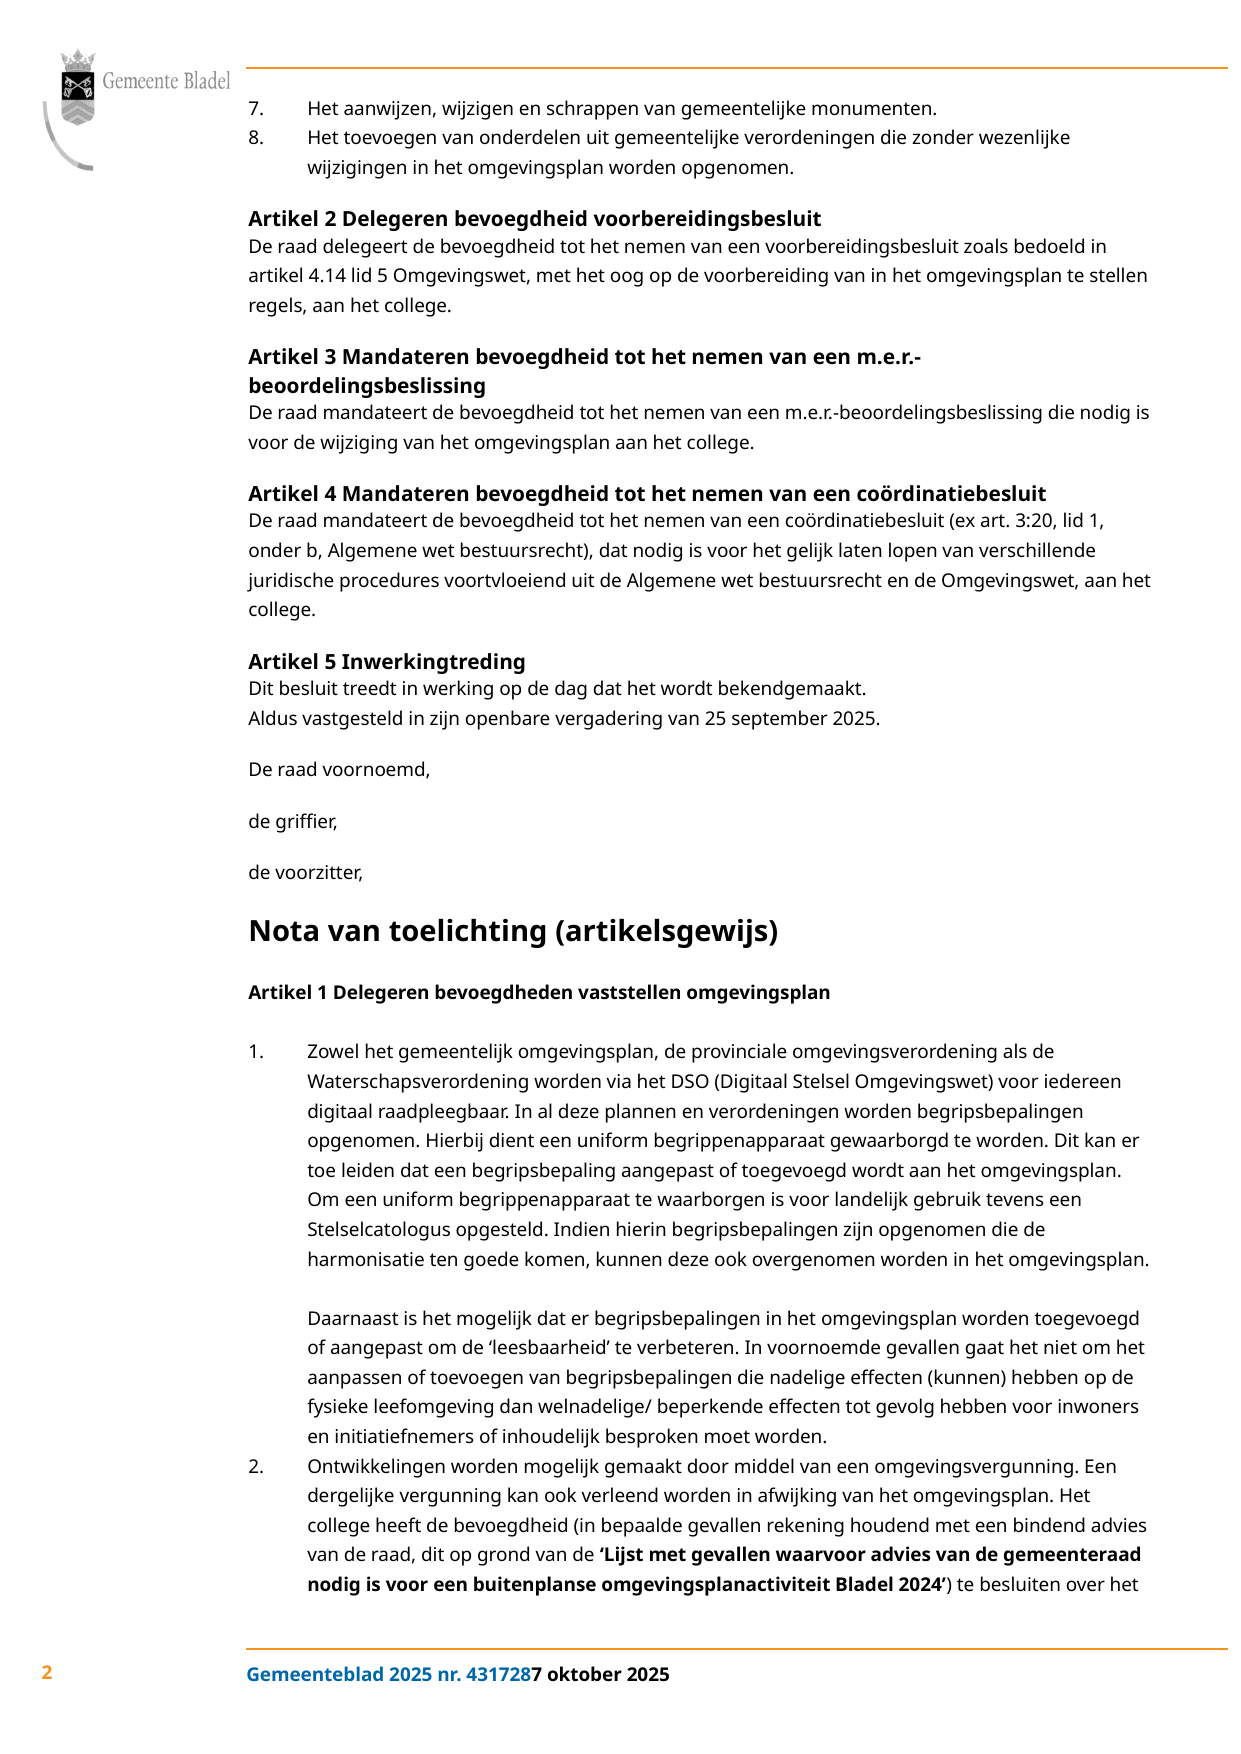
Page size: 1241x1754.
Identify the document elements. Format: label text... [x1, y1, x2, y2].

text Artikel 4 Mandateren bevoegdheid tot het nemen van een coördinatiebesluit [248, 479, 1152, 508]
text De raad mandateert de bevoegdheid tot het nemen van een coördinatiebesluit (ex art. 3:20, lid 1, onder b, Algemene wet bestuursrecht), dat nodig is voor het gelijk laten lopen van verschillende juridische procedures voortvloeiend uit de Algemene wet bestuursrecht en de Omgevingswet, aan het college. [248, 508, 1152, 622]
text de griffier, [248, 808, 1152, 833]
text Nota van toelichting (artikelsgewijs) [248, 911, 1152, 950]
text Aldus vastgesteld in zijn openbare vergadering van 25 september 2025. [248, 705, 1152, 731]
list Het toevoegen van onderdelen uit gemeentelijke verordeningen die zonder wezenlijke wijzigingen in het omgevingsplan worden opgenomen. [248, 124, 1152, 180]
list Ontwikkelingen worden mogelijk gemaakt door middel van een omgevingsvergunning. Een dergelijke vergunning kan ook verleend worden in afwijking van het omgevingsplan. Het college heeft de bevoegdheid (in bepaalde gevallen rekening houdend met een bindend advies van de raad, dit op grond van de ‘Lijst met gevallen waarvoor advies van de gemeenteraad nodig is voor een buitenplanse omgevingsplanactiviteit Bladel 2024’) te besluiten over het [248, 1453, 1152, 1597]
text Artikel 2 Delegeren bevoegdheid voorbereidingsbesluit [248, 204, 1152, 233]
text De raad delegeert de bevoegdheid tot het nemen van een voorbereidingsbesluit zoals bedoeld in artikel 4.14 lid 5 Omgevingswet, met het oog op de voorbereiding van in het omgevingsplan te stellen regels, aan het college. [248, 233, 1152, 318]
text de voorzitter, [248, 859, 1152, 885]
text De raad voornoemd, [248, 756, 1152, 782]
text De raad mandateert de bevoegdheid tot het nemen van een m.e.r.-beoordelingsbeslissing die nodig is voor de wijziging van het omgevingsplan aan het college. [248, 399, 1152, 454]
picture [41, 47, 231, 172]
list Zowel het gemeentelijk omgevingsplan, de provinciale omgevingsverordening als de Waterschapsverordening worden via het DSO (Digitaal Stelsel Omgevingswet) voor iedereen digitaal raadpleegbaar. In al deze plannen en verordeningen worden begripsbepalingen opgenomen. Hierbij dient een uniform begrippenapparaat gewaarborgd te worden. Dit kan er toe leiden dat een begripsbepaling aangepast of toegevoegd wordt aan het omgevingsplan. Om een uniform begrippenapparaat te waarborgen is voor landelijk gebruik tevens een Stelselcatologus opgesteld. Indien hierin begripsbepalingen zijn opgenomen die de harmonisatie ten goede komen, kunnen deze ook overgenomen worden in het omgevingsplan. [248, 1039, 1152, 1272]
text Artikel 3 Mandateren bevoegdheid tot het nemen van een m.e.r.-beoordelingsbeslissing [248, 342, 1152, 399]
text Artikel 1 Delegeren bevoegdheden vaststellen omgevingsplan [248, 979, 1152, 1005]
text Dit besluit treedt in werking op de dag dat het wordt bekendgemaakt. [248, 675, 1152, 701]
list Daarnaast is het mogelijk dat er begripsbepalingen in het omgevingsplan worden toegevoegd of aangepast om de ‘leesbaarheid’ te verbeteren. In voornoemde gevallen gaat het niet om het aanpassen of toevoegen van begripsbepalingen die nadelige effecten (kunnen) hebben op de fysieke leefomgeving dan welnadelige/ beperkende effecten tot gevolg hebben voor inwoners en initiatiefnemers of inhoudelijk besproken moet worden. [248, 1305, 1152, 1449]
text Artikel 5 Inwerkingtreding [248, 647, 1152, 675]
list Het aanwijzen, wijzigen en schrappen van gemeentelijke monumenten. [248, 95, 1152, 121]
